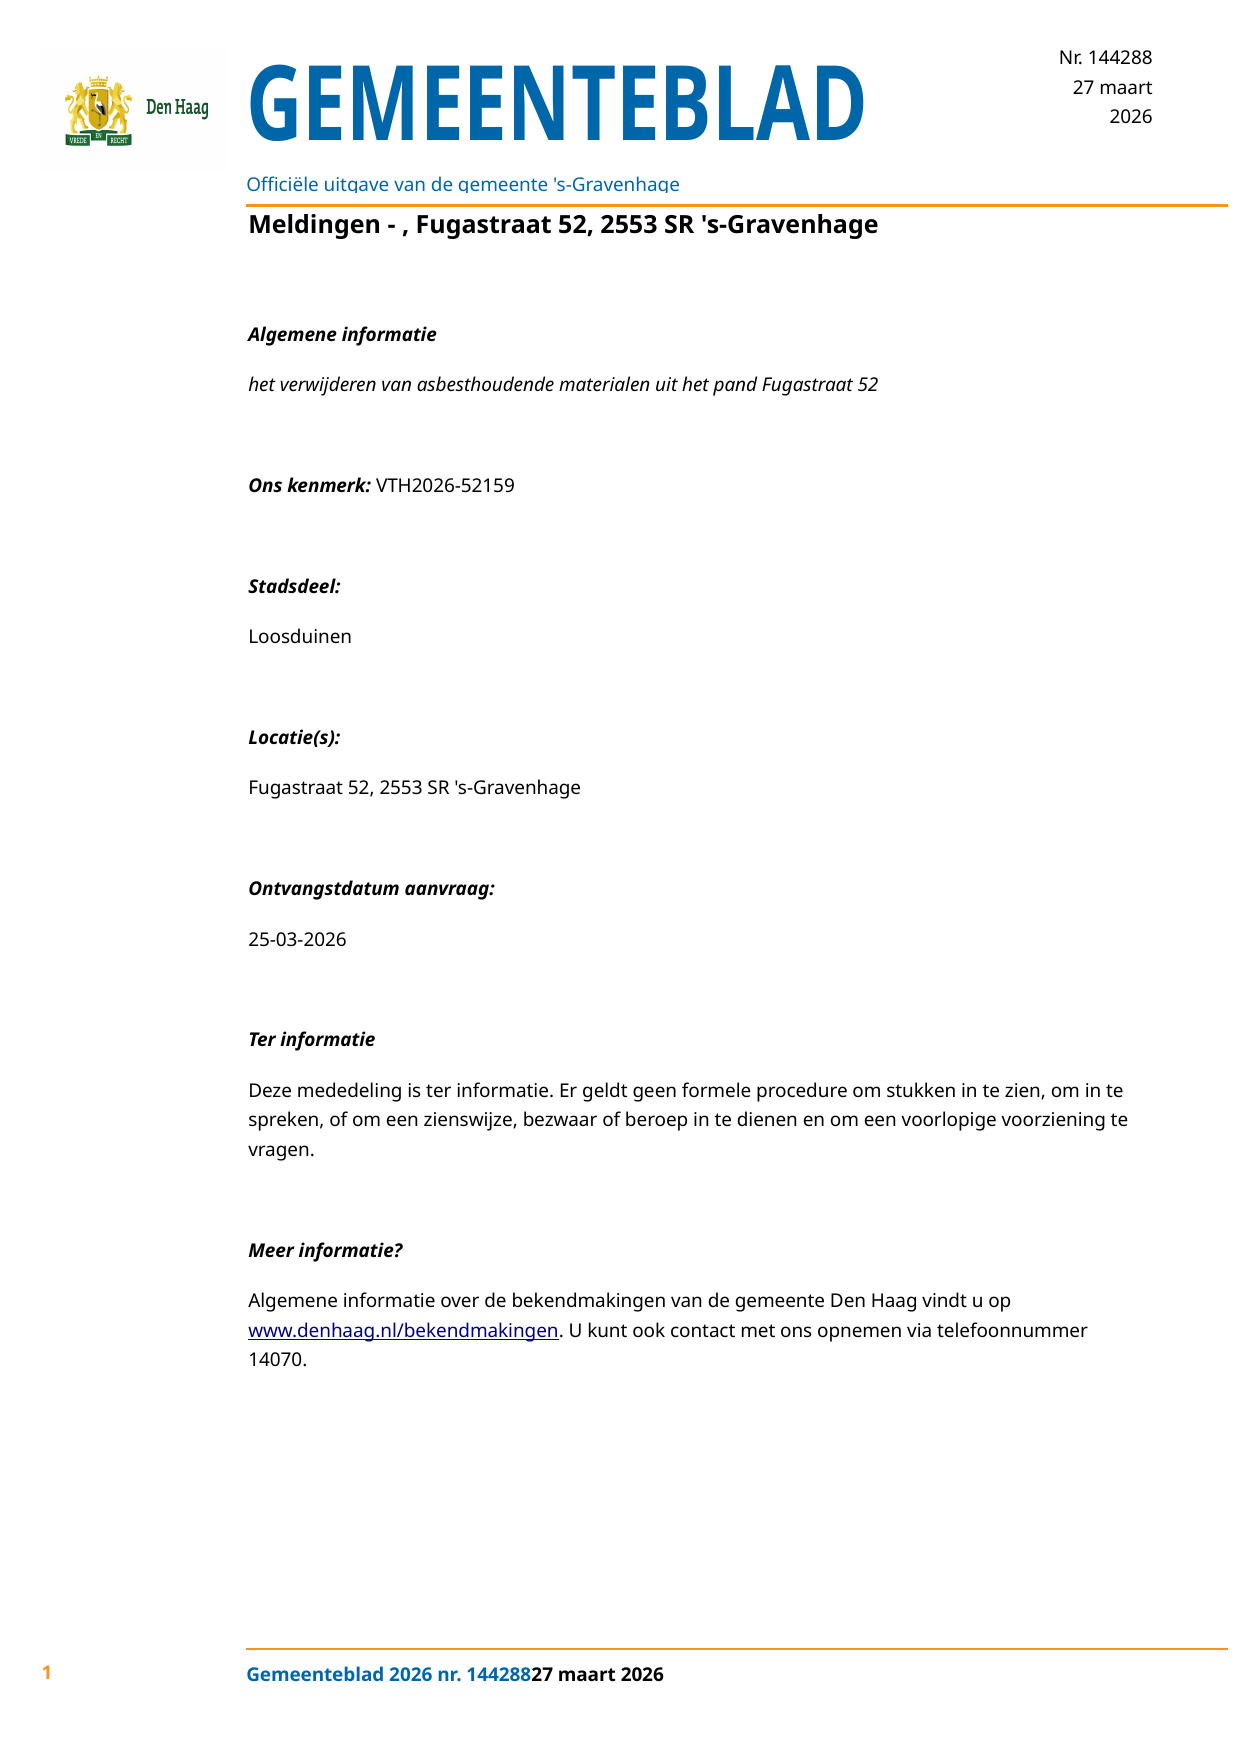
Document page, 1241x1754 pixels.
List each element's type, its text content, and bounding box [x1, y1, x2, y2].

text Ons kenmerk: VTH2026-52159 [248, 472, 1152, 498]
text Loosduinen [248, 623, 1152, 649]
text Algemene informatie over de bekendmakingen van de gemeente Den Haag vindt u op www.denhaag.nl/bekendmakingen. U kunt ook contact met ons opnemen via telefoonnummer 14070. [248, 1287, 1152, 1372]
text Meldingen - , Fugastraat 52, 2553 SR 's-Gravenhage [248, 207, 1152, 241]
text Locatie(s): [248, 724, 1152, 750]
text Deze mededeling is ter informatie. Er geldt geen formele procedure om stukken in te zien, om in te spreken, of om een zienswijze, bezwaar of beroep in te dienen en om een voorlopige voorziening te vragen. [248, 1077, 1152, 1162]
picture [41, 47, 231, 172]
text Fugastraat 52, 2553 SR 's-Gravenhage [248, 774, 1152, 800]
text Algemene informatie [248, 321, 1152, 346]
text Ter informatie [248, 1027, 1152, 1052]
text het verwijderen van asbesthoudende materialen uit het pand Fugastraat 52 [248, 371, 1152, 397]
text 25-03-2026 [248, 926, 1152, 951]
text Meer informatie? [248, 1237, 1152, 1263]
text Ontvangstdatum aanvraag: [248, 875, 1152, 901]
text Stadsdeel: [248, 573, 1152, 598]
